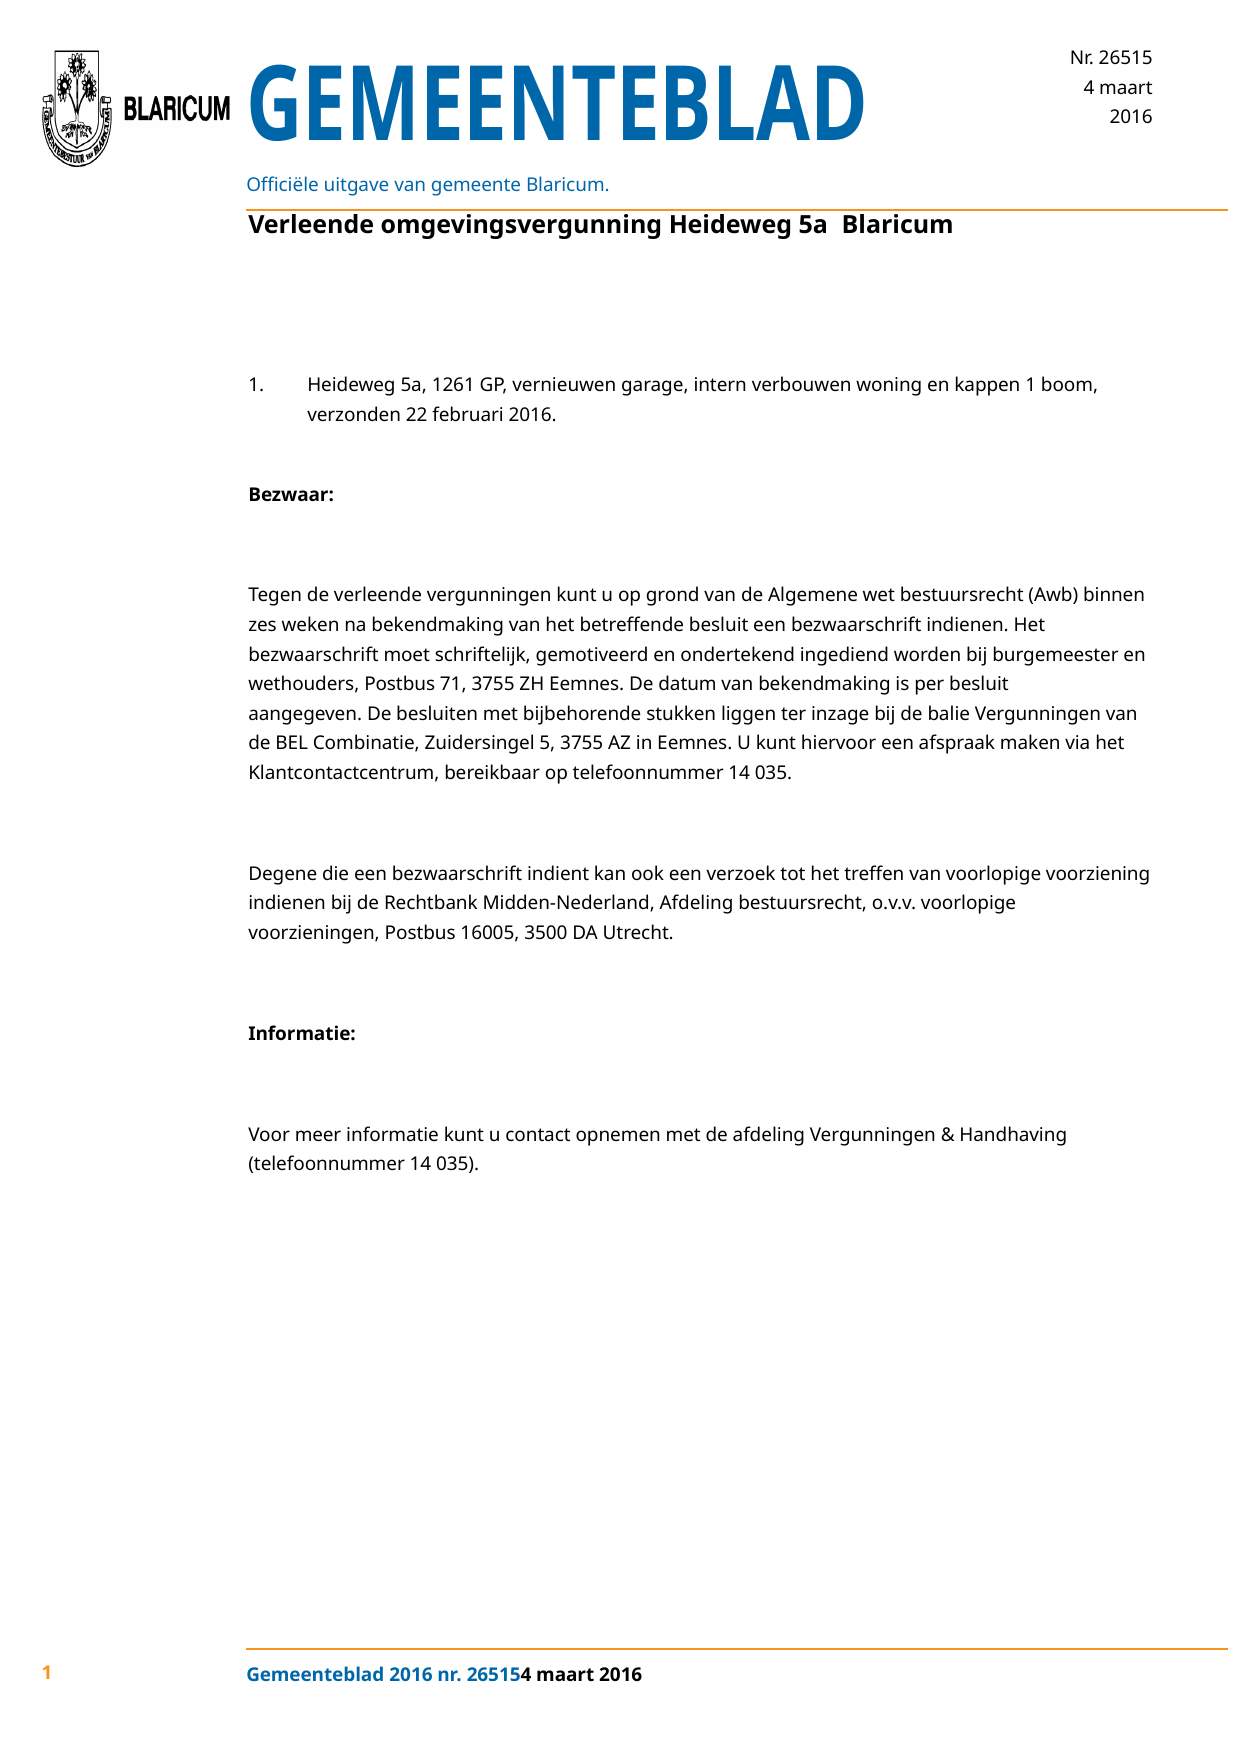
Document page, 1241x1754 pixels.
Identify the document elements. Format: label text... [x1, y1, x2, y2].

text Informatie: [248, 1020, 1152, 1046]
text Degene die een bezwaarschrift indient kan ook een verzoek tot het treffen van voorlopige voorziening indienen bij de Rechtbank Midden-Nederland, Afdeling bestuursrecht, o.v.v. voorlopige voorzieningen, Postbus 16005, 3500 DA Utrecht. [248, 860, 1152, 945]
text Tegen de verleende vergunningen kunt u op grond van de Algemene wet bestuursrecht (Awb) binnen zes weken na bekendmaking van het betreffende besluit een bezwaarschrift indienen. Het bezwaarschrift moet schriftelijk, gemotiveerd en ondertekend ingediend worden bij burgemeester en wethouders, Postbus 71, 3755 ZH Eemnes. De datum van bekendmaking is per besluit aangegeven. De besluiten met bijbehorende stukken liggen ter inzage bij de balie Vergunningen van de BEL Combinatie, Zuidersingel 5, 3755 AZ in Eemnes. U kunt hiervoor een afspraak maken via het Klantcontactcentrum, bereikbaar op telefoonnummer 14 035. [248, 582, 1152, 785]
text Voor meer informatie kunt u contact opnemen met de afdeling Vergunningen & Handhaving (telefoonnummer 14 035). [248, 1121, 1152, 1176]
list Heideweg 5a, 1261 GP, vernieuwen garage, intern verbouwen woning en kappen 1 boom, verzonden 22 februari 2016. [248, 371, 1152, 426]
text Bezwaar: [248, 481, 1152, 506]
picture [41, 47, 231, 172]
text Verleende omgevingsvergunning Heideweg 5a Blaricum [248, 211, 1152, 241]
